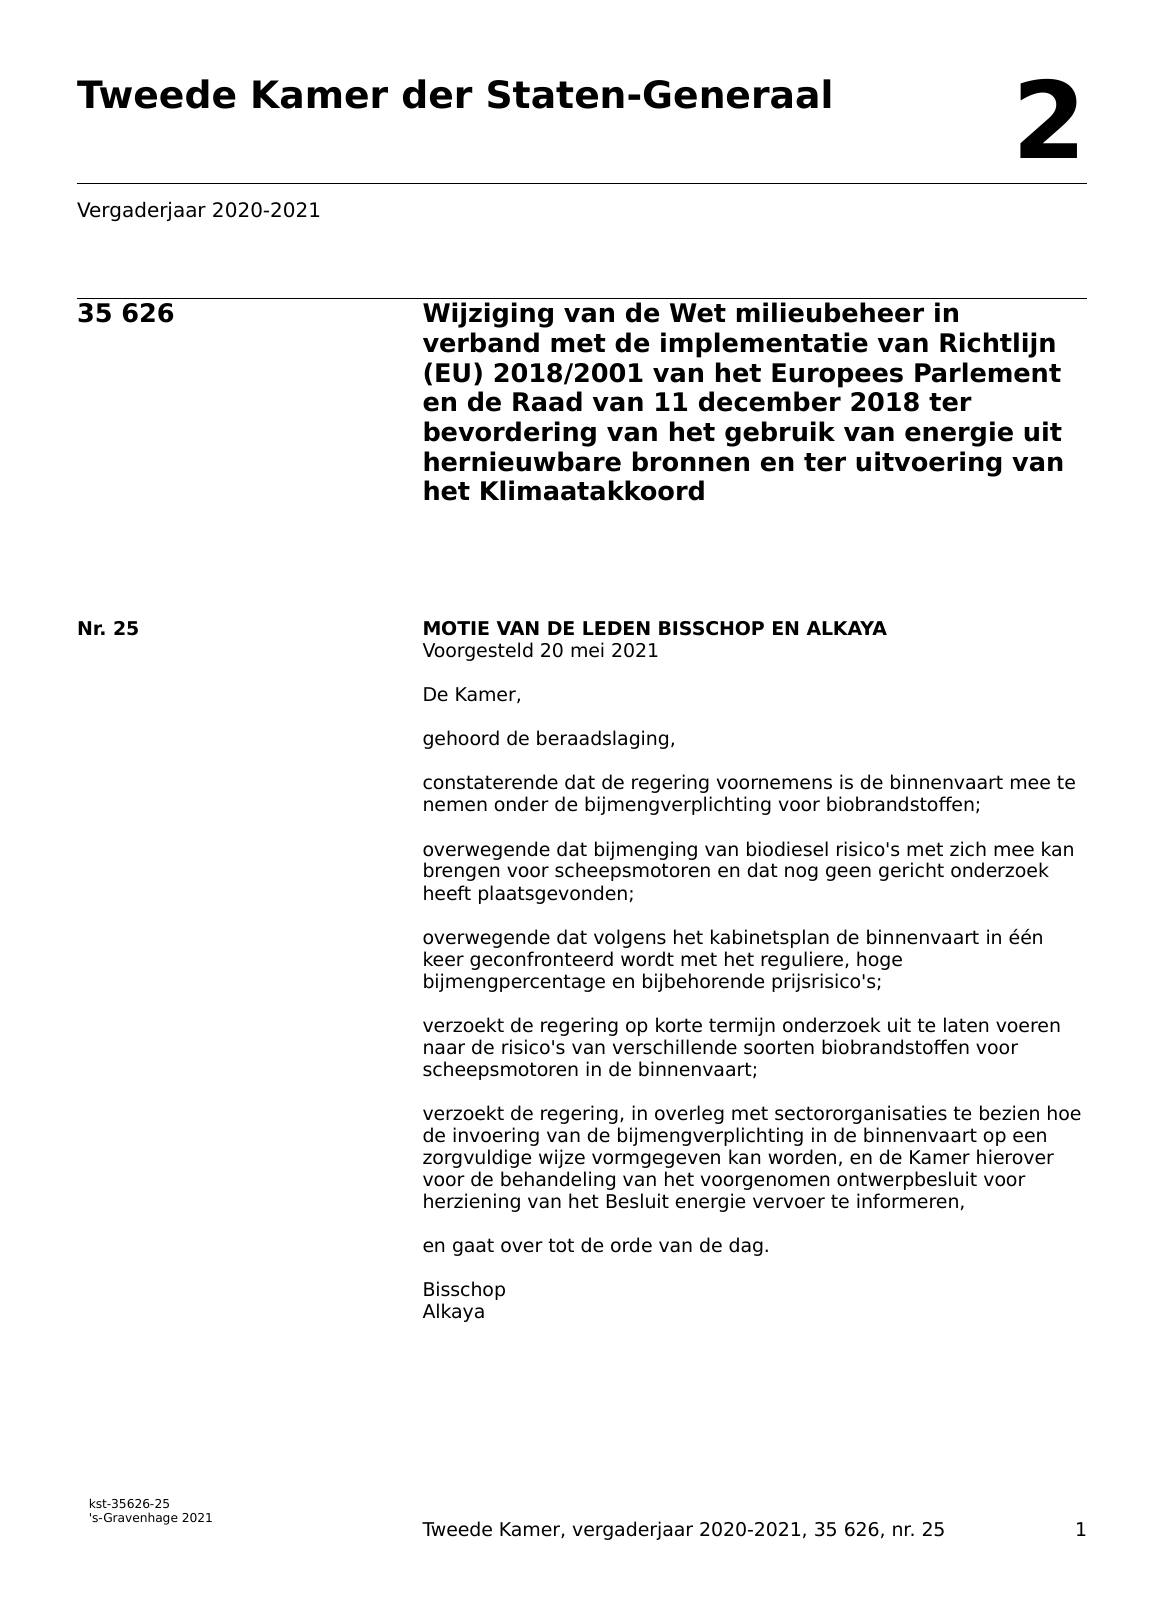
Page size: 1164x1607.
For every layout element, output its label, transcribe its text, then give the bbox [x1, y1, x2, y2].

text gehoord de beraadslaging, [422, 728, 1087, 750]
text verzoekt de regering op korte termijn onderzoek uit te laten voeren naar de risico's van verschillende soorten biobrandstoffen voor scheepsmotoren in de binnenvaart; [422, 1015, 1087, 1081]
subtitle Nr. 25 MOTIE VAN DE LEDEN BISSCHOP EN ALKAYA [77, 618, 1087, 640]
text overwegende dat bijmenging van biodiesel risico's met zich mee kan brengen voor scheepsmotoren en dat nog geen gericht onderzoek heeft plaatsgevonden; [422, 838, 1087, 904]
text en gaat over tot de orde van de dag. [422, 1235, 1087, 1257]
text verzoekt de regering, in overleg met sectororganisaties te bezien hoe de invoering van de bijmengverplichting in de binnenvaart op een zorgvuldige wijze vormgegeven kan worden, en de Kamer hierover voor de behandeling van het voorgenomen ontwerpbesluit voor herziening van het Besluit energie vervoer te informeren, [422, 1103, 1087, 1213]
text De Kamer, [422, 684, 1087, 706]
text kst-35626-25 [88, 1497, 323, 1511]
text Bisschop [422, 1279, 1087, 1301]
text Alkaya [422, 1301, 1087, 1323]
text Voorgesteld 20 mei 2021 [422, 640, 1087, 662]
text 's-Gravenhage 2021 [88, 1511, 323, 1525]
table_header 2 [886, 59, 1087, 183]
text overwegende dat volgens het kabinetsplan de binnenvaart in één keer geconfronteerd wordt met het reguliere, hoge bijmengpercentage en bijbehorende prijsrisico's; [422, 927, 1087, 992]
text constaterende dat de regering voornemens is de binnenvaart mee te nemen onder de bijmengverplichting voor biobrandstoffen; [422, 772, 1087, 816]
table_cell Vergaderjaar 2020-2021 [77, 184, 1087, 298]
table_header Tweede Kamer der Staten-Generaal [77, 59, 886, 183]
subtitle 35 626 Wijziging van de Wet milieubeheer in verband met de implementatie van Richtlijn (EU) 2018/2001 van het Europees Parlement en de Raad van 11 december 2018 ter bevordering van het gebruik van energie uit hernieuwbare bronnen en ter uitvoering van het Klimaatakkoord [77, 299, 1087, 507]
